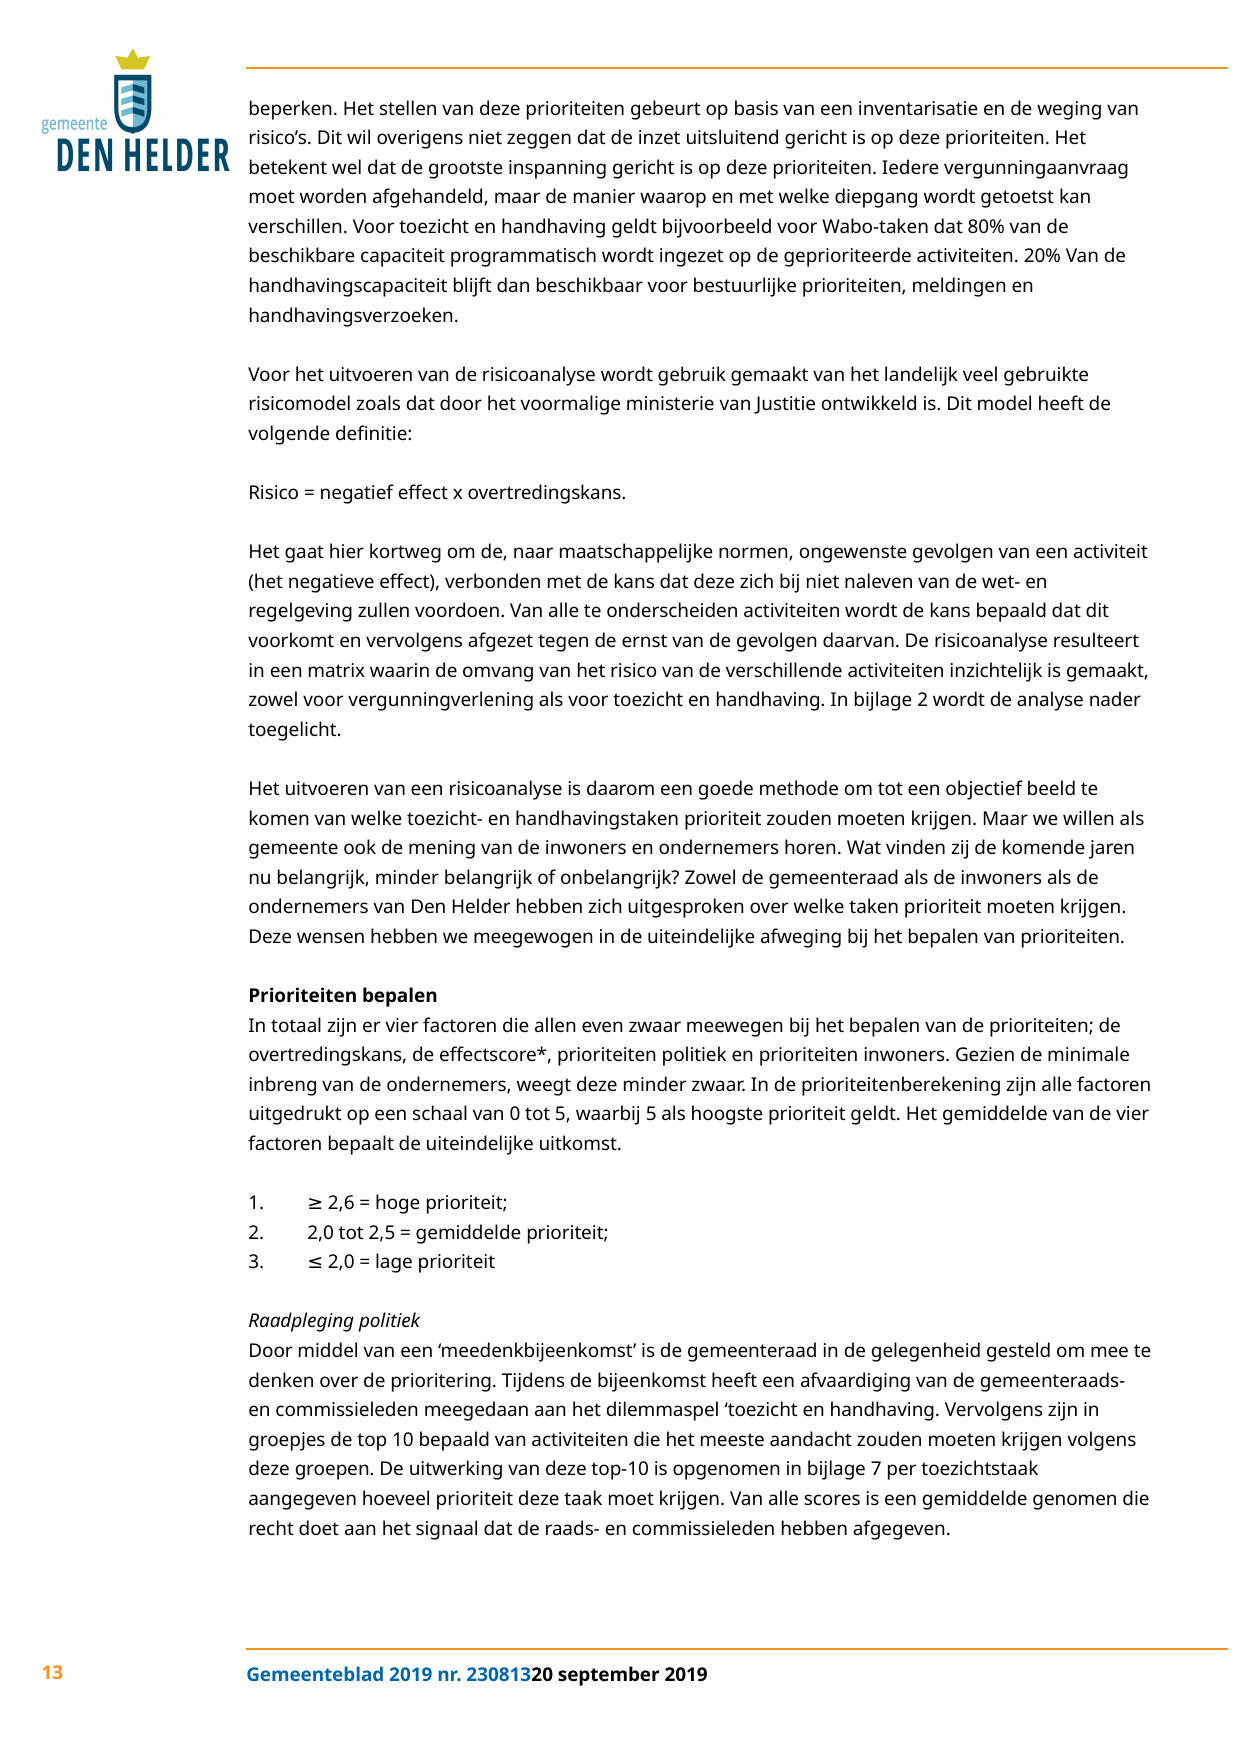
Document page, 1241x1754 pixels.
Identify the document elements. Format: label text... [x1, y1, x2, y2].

text beperken. Het stellen van deze prioriteiten gebeurt op basis van een inventarisatie en de weging van risico’s. Dit wil overigens niet zeggen dat de inzet uitsluitend gericht is op deze prioriteiten. Het betekent wel dat de grootste inspanning gericht is op deze prioriteiten. Iedere vergunningaanvraag moet worden afgehandeld, maar de manier waarop en met welke diepgang wordt getoetst kan verschillen. Voor toezicht en handhaving geldt bijvoorbeeld voor Wabo-taken dat 80% van de beschikbare capaciteit programmatisch wordt ingezet op de geprioriteerde activiteiten. 20% Van de handhavingscapaciteit blijft dan beschikbaar voor bestuurlijke prioriteiten, meldingen en handhavingsverzoeken. [248, 95, 1152, 328]
list ≤ 2,0 = lage prioriteit [248, 1248, 1152, 1274]
text Voor het uitvoeren van de risicoanalyse wordt gebruik gemaakt van het landelijk veel gebruikte risicomodel zoals dat door het voormalige ministerie van Justitie ontwikkeld is. Dit model heeft de volgende definitie: [248, 361, 1152, 446]
picture [182, 144, 187, 165]
picture [100, 154, 106, 172]
text In totaal zijn er vier factoren die allen even zwaar meewegen bij het bepalen van de prioriteiten; de overtredingskans, de effectscore*, prioriteiten politiek en prioriteiten inwoners. Gezien de minimale inbreng van de ondernemers, weegt deze minder zwaar. In de prioriteitenberekening zijn alle factoren uitgedrukt op een schaal van 0 tot 5, waarbij 5 als hoogste prioriteit geldt. Het gemiddelde van de vier factoren bepaalt de uiteindelijke uitkomst. [248, 1012, 1152, 1156]
list 2,0 tot 2,5 = gemiddelde prioriteit; [248, 1219, 1152, 1245]
picture [63, 144, 68, 165]
text Raadpleging politiek [248, 1308, 1152, 1333]
text Prioriteiten bepalen [248, 982, 1152, 1008]
list ≥ 2,6 = hoge prioriteit; [248, 1189, 1152, 1215]
text Door middel van een ‘meedenkbijeenkomst’ is de gemeenteraad in de gelegenheid gesteld om mee te denken over de prioritering. Tijdens de bijeenkomst heeft een afvaardiging van de gemeenteraads- en commissieleden meegedaan aan het dilemmaspel ‘toezicht en handhaving. Vervolgens zijn in groepjes de top 10 bepaald van activiteiten die het meeste aandacht zouden moeten krijgen volgens deze groepen. De uitwerking van deze top-10 is opgenomen in bijlage 7 per toezichtstaak aangegeven hoeveel prioriteit deze taak moet krijgen. Van alle scores is een gemiddelde genomen die recht doet aan het signaal dat de raads- en commissieleden hebben afgegeven. [248, 1337, 1152, 1541]
text Het gaat hier kortweg om de, naar maatschappelijke normen, ongewenste gevolgen van een activiteit (het negatieve effect), verbonden met de kans dat deze zich bij niet naleven van de wet- en regelgeving zullen voordoen. Van alle te onderscheiden activiteiten wordt de kans bepaald dat dit voorkomt en vervolgens afgezet tegen de ernst van de gevolgen daarvan. De risicoanalyse resulteert in een matrix waarin de omvang van het risico van de verschillende activiteiten inzichtelijk is gemaakt, zowel voor vergunningverlening als voor toezicht en handhaving. In bijlage 2 wordt de analyse nader toegelicht. [248, 538, 1152, 742]
picture [41, 47, 231, 172]
picture [130, 157, 135, 172]
text Het uitvoeren van een risicoanalyse is daarom een goede methode om tot een objectief beeld te komen van welke toezicht- en handhavingstaken prioriteit zouden moeten krijgen. Maar we willen als gemeente ook de mening van de inwoners en ondernemers horen. Wat vinden zij de komende jaren nu belangrijk, minder belangrijk of onbelangrijk? Zowel de gemeenteraad als de inwoners als de ondernemers van Den Helder hebben zich uitgesproken over welke taken prioriteit moeten krijgen. Deze wensen hebben we meegewogen in de uiteindelijke afweging bij het bepalen van prioriteiten. [248, 775, 1152, 949]
picture [220, 160, 224, 172]
text Risico = negatief effect x overtredingskans. [248, 479, 1152, 505]
